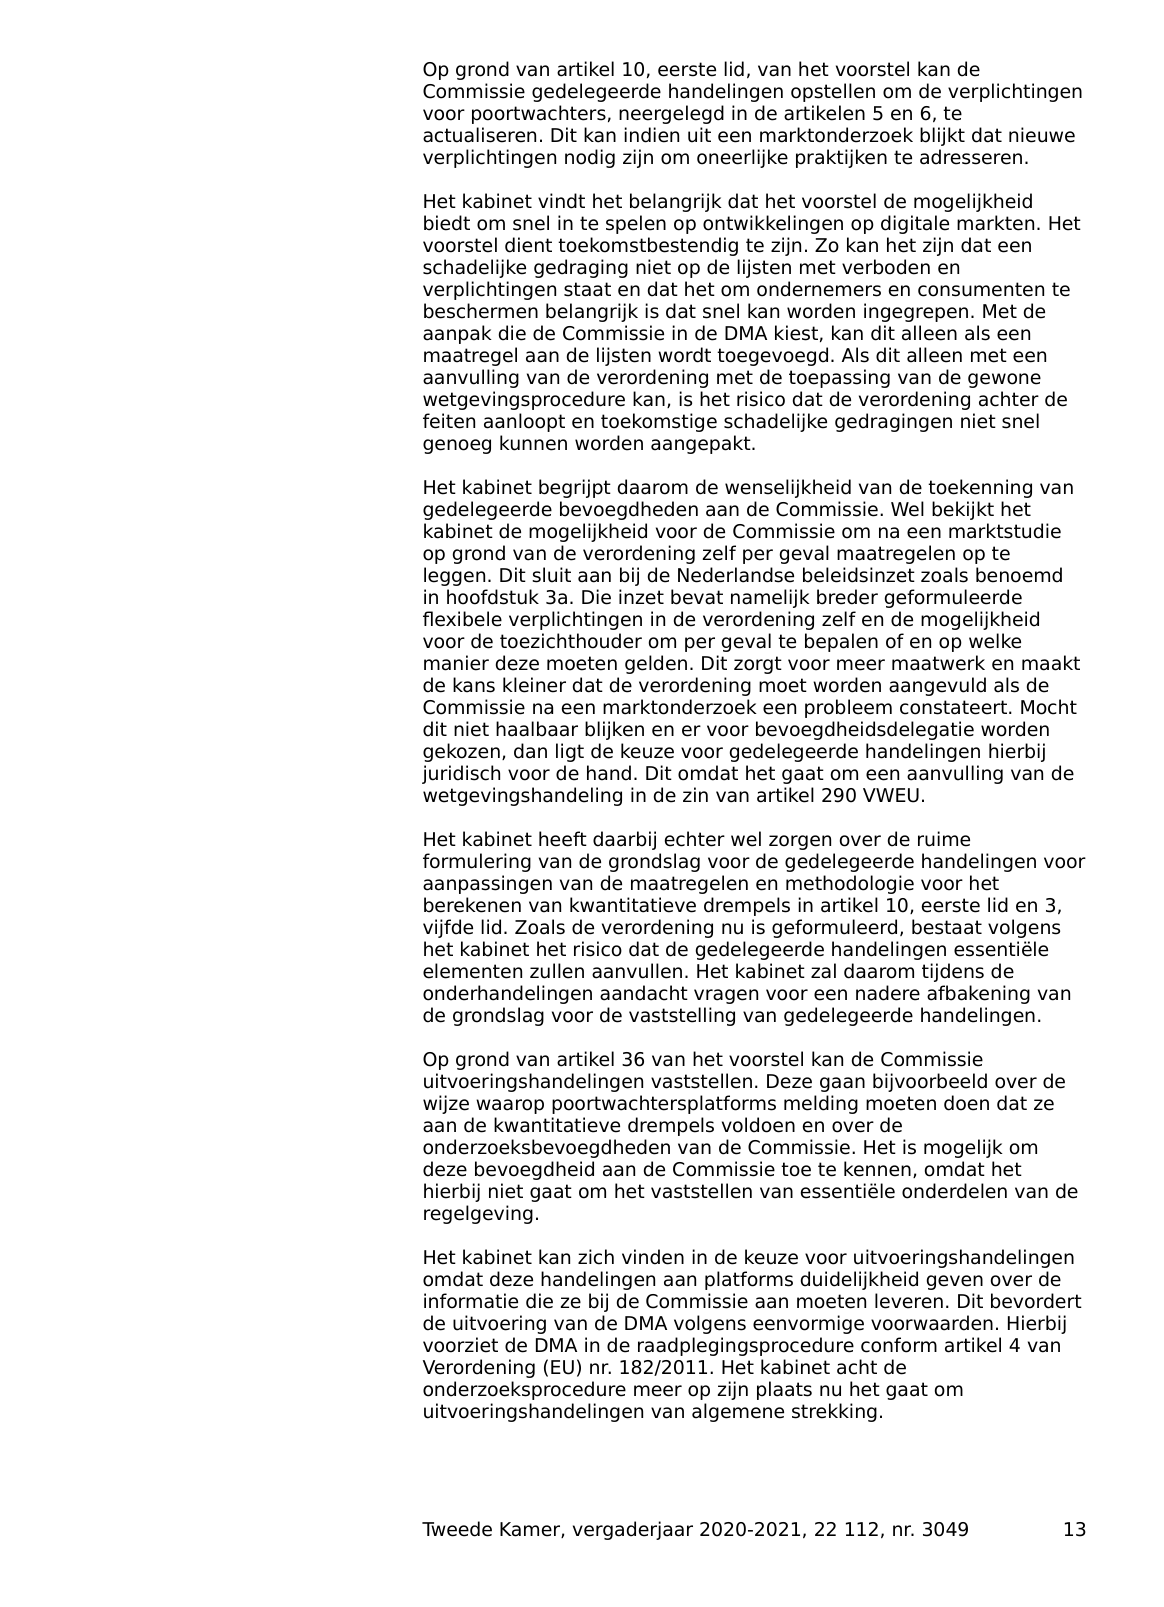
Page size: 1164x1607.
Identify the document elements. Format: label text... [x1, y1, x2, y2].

text Op grond van artikel 36 van het voorstel kan de Commissie uitvoeringshandelingen vaststellen. Deze gaan bijvoorbeeld over de wijze waarop poortwachtersplatforms melding moeten doen dat ze aan de kwantitatieve drempels voldoen en over de onderzoeksbevoegdheden van de Commissie. Het is mogelijk om deze bevoegdheid aan de Commissie toe te kennen, omdat het hierbij niet gaat om het vaststellen van essentiële onderdelen van de regelgeving. [422, 1049, 1087, 1225]
text Het kabinet begrijpt daarom de wenselijkheid van de toekenning van gedelegeerde bevoegdheden aan de Commissie. Wel bekijkt het kabinet de mogelijkheid voor de Commissie om na een marktstudie op grond van de verordening zelf per geval maatregelen op te leggen. Dit sluit aan bij de Nederlandse beleidsinzet zoals benoemd in hoofdstuk 3a. Die inzet bevat namelijk breder geformuleerde flexibele verplichtingen in de verordening zelf en de mogelijkheid voor de toezichthouder om per geval te bepalen of en op welke manier deze moeten gelden. Dit zorgt voor meer maatwerk en maakt de kans kleiner dat de verordening moet worden aangevuld als de Commissie na een marktonderzoek een probleem constateert. Mocht dit niet haalbaar blijken en er voor bevoegdheidsdelegatie worden gekozen, dan ligt de keuze voor gedelegeerde handelingen hierbij juridisch voor de hand. Dit omdat het gaat om een aanvulling van de wetgevingshandeling in de zin van artikel 290 VWEU. [422, 477, 1087, 807]
text Het kabinet heeft daarbij echter wel zorgen over de ruime formulering van de grondslag voor de gedelegeerde handelingen voor aanpassingen van de maatregelen en methodologie voor het berekenen van kwantitatieve drempels in artikel 10, eerste lid en 3, vijfde lid. Zoals de verordening nu is geformuleerd, bestaat volgens het kabinet het risico dat de gedelegeerde handelingen essentiële elementen zullen aanvullen. Het kabinet zal daarom tijdens de onderhandelingen aandacht vragen voor een nadere afbakening van de grondslag voor de vaststelling van gedelegeerde handelingen. [422, 829, 1087, 1027]
text Op grond van artikel 10, eerste lid, van het voorstel kan de Commissie gedelegeerde handelingen opstellen om de verplichtingen voor poortwachters, neergelegd in de artikelen 5 en 6, te actualiseren. Dit kan indien uit een marktonderzoek blijkt dat nieuwe verplichtingen nodig zijn om oneerlijke praktijken te adresseren. [422, 59, 1087, 169]
text Het kabinet kan zich vinden in de keuze voor uitvoeringshandelingen omdat deze handelingen aan platforms duidelijkheid geven over de informatie die ze bij de Commissie aan moeten leveren. Dit bevordert de uitvoering van de DMA volgens eenvormige voorwaarden. Hierbij voorziet de DMA in de raadplegingsprocedure conform artikel 4 van Verordening (EU) nr. 182/2011. Het kabinet acht de onderzoeksprocedure meer op zijn plaats nu het gaat om uitvoeringshandelingen van algemene strekking. [422, 1247, 1087, 1423]
text Het kabinet vindt het belangrijk dat het voorstel de mogelijkheid biedt om snel in te spelen op ontwikkelingen op digitale markten. Het voorstel dient toekomstbestendig te zijn. Zo kan het zijn dat een schadelijke gedraging niet op de lijsten met verboden en verplichtingen staat en dat het om ondernemers en consumenten te beschermen belangrijk is dat snel kan worden ingegrepen. Met de aanpak die de Commissie in de DMA kiest, kan dit alleen als een maatregel aan de lijsten wordt toegevoegd. Als dit alleen met een aanvulling van de verordening met de toepassing van de gewone wetgevingsprocedure kan, is het risico dat de verordening achter de feiten aanloopt en toekomstige schadelijke gedragingen niet snel genoeg kunnen worden aangepakt. [422, 191, 1087, 455]
